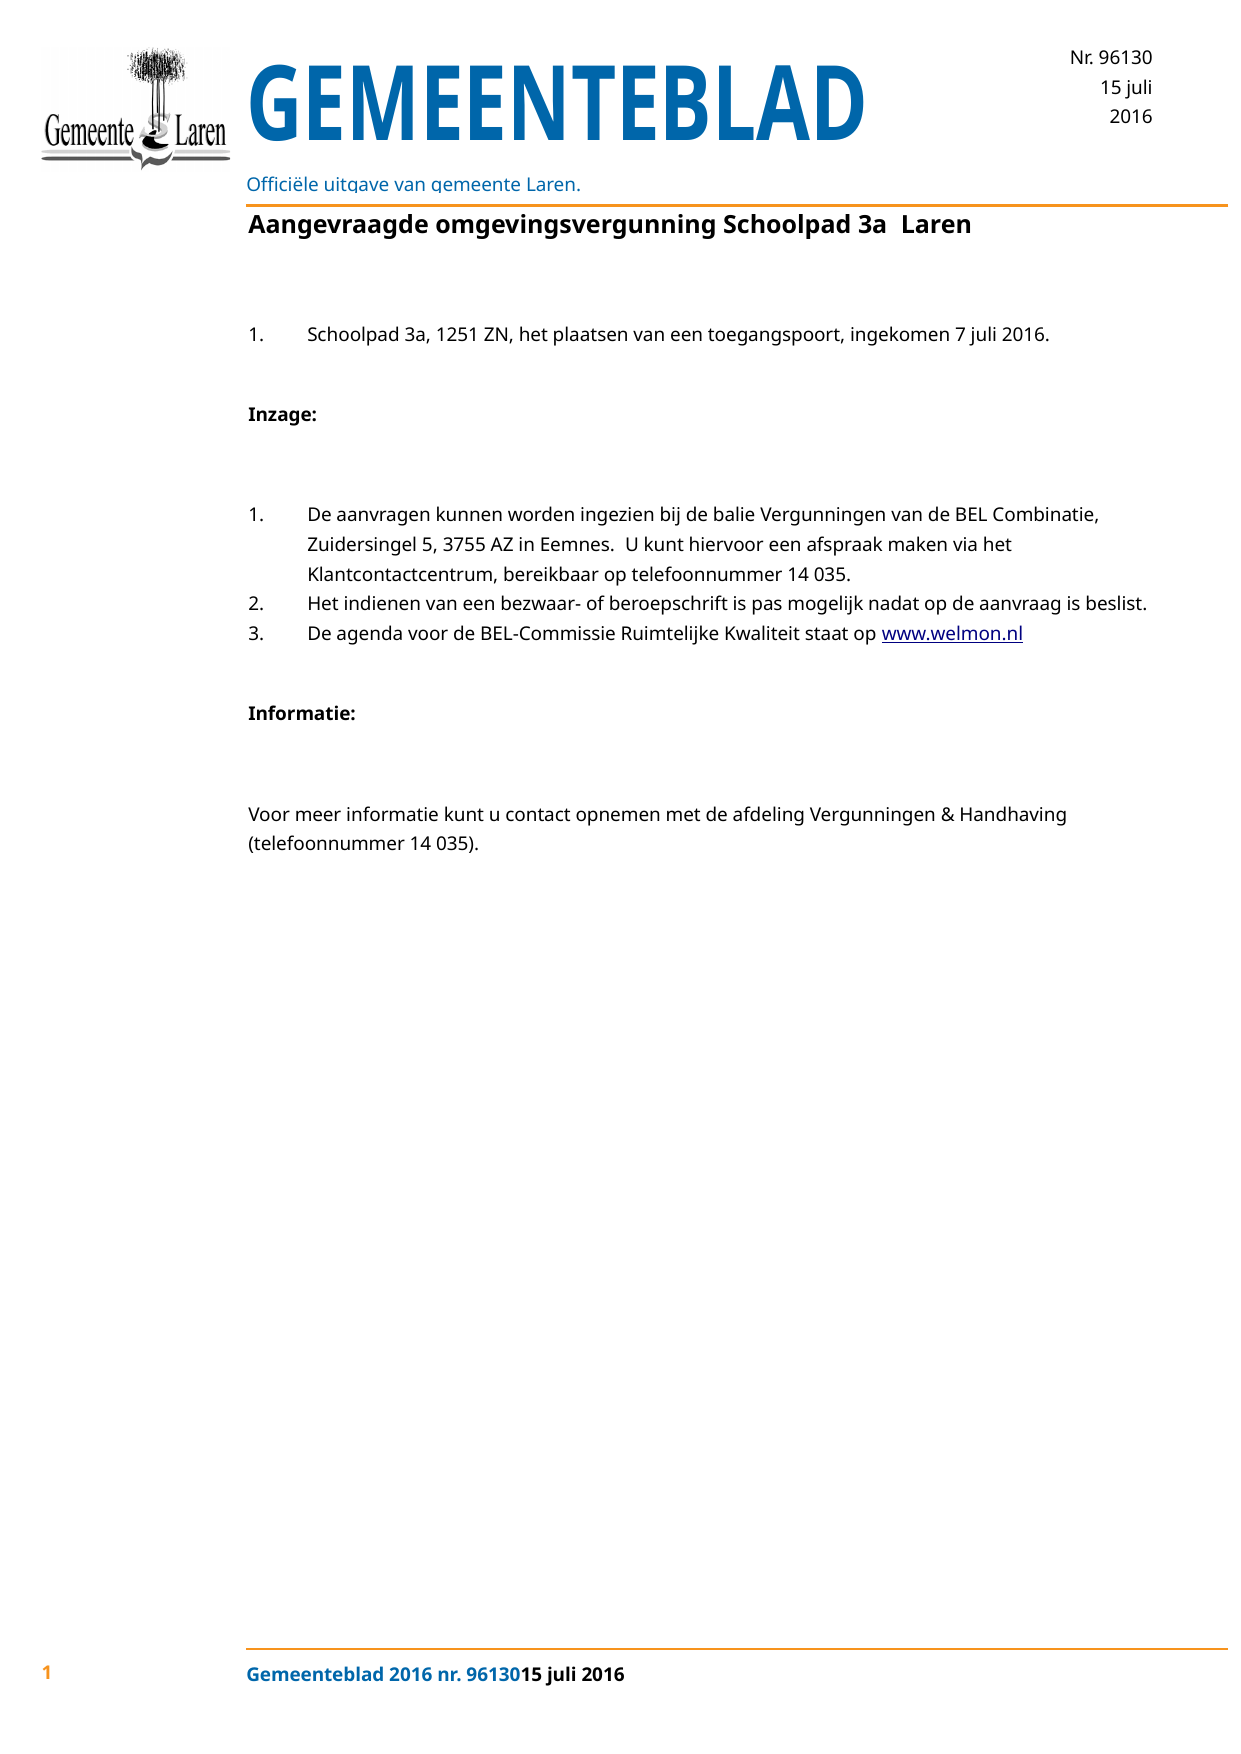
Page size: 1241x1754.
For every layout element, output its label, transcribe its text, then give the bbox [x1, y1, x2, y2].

list De aanvragen kunnen worden ingezien bij de balie Vergunningen van de BEL Combinatie, Zuidersingel 5, 3755 AZ in Eemnes. U kunt hiervoor een afspraak maken via het Klantcontactcentrum, bereikbaar op telefoonnummer 14 035. [248, 502, 1152, 586]
text Voor meer informatie kunt u contact opnemen met de afdeling Vergunningen & Handhaving (telefoonnummer 14 035). [248, 801, 1152, 856]
text Inzage: [248, 401, 1152, 426]
picture [41, 47, 231, 172]
text Aangevraagde omgevingsvergunning Schoolpad 3a Laren [248, 207, 1152, 241]
list Schoolpad 3a, 1251 ZN, het plaatsen van een toegangspoort, ingekomen 7 juli 2016. [248, 321, 1152, 346]
list De agenda voor de BEL-Commissie Ruimtelijke Kwaliteit staat op www.welmon.nl [248, 620, 1152, 646]
text Informatie: [248, 700, 1152, 726]
list Het indienen van een bezwaar- of beroepschrift is pas mogelijk nadat op de aanvraag is beslist. [248, 590, 1152, 616]
